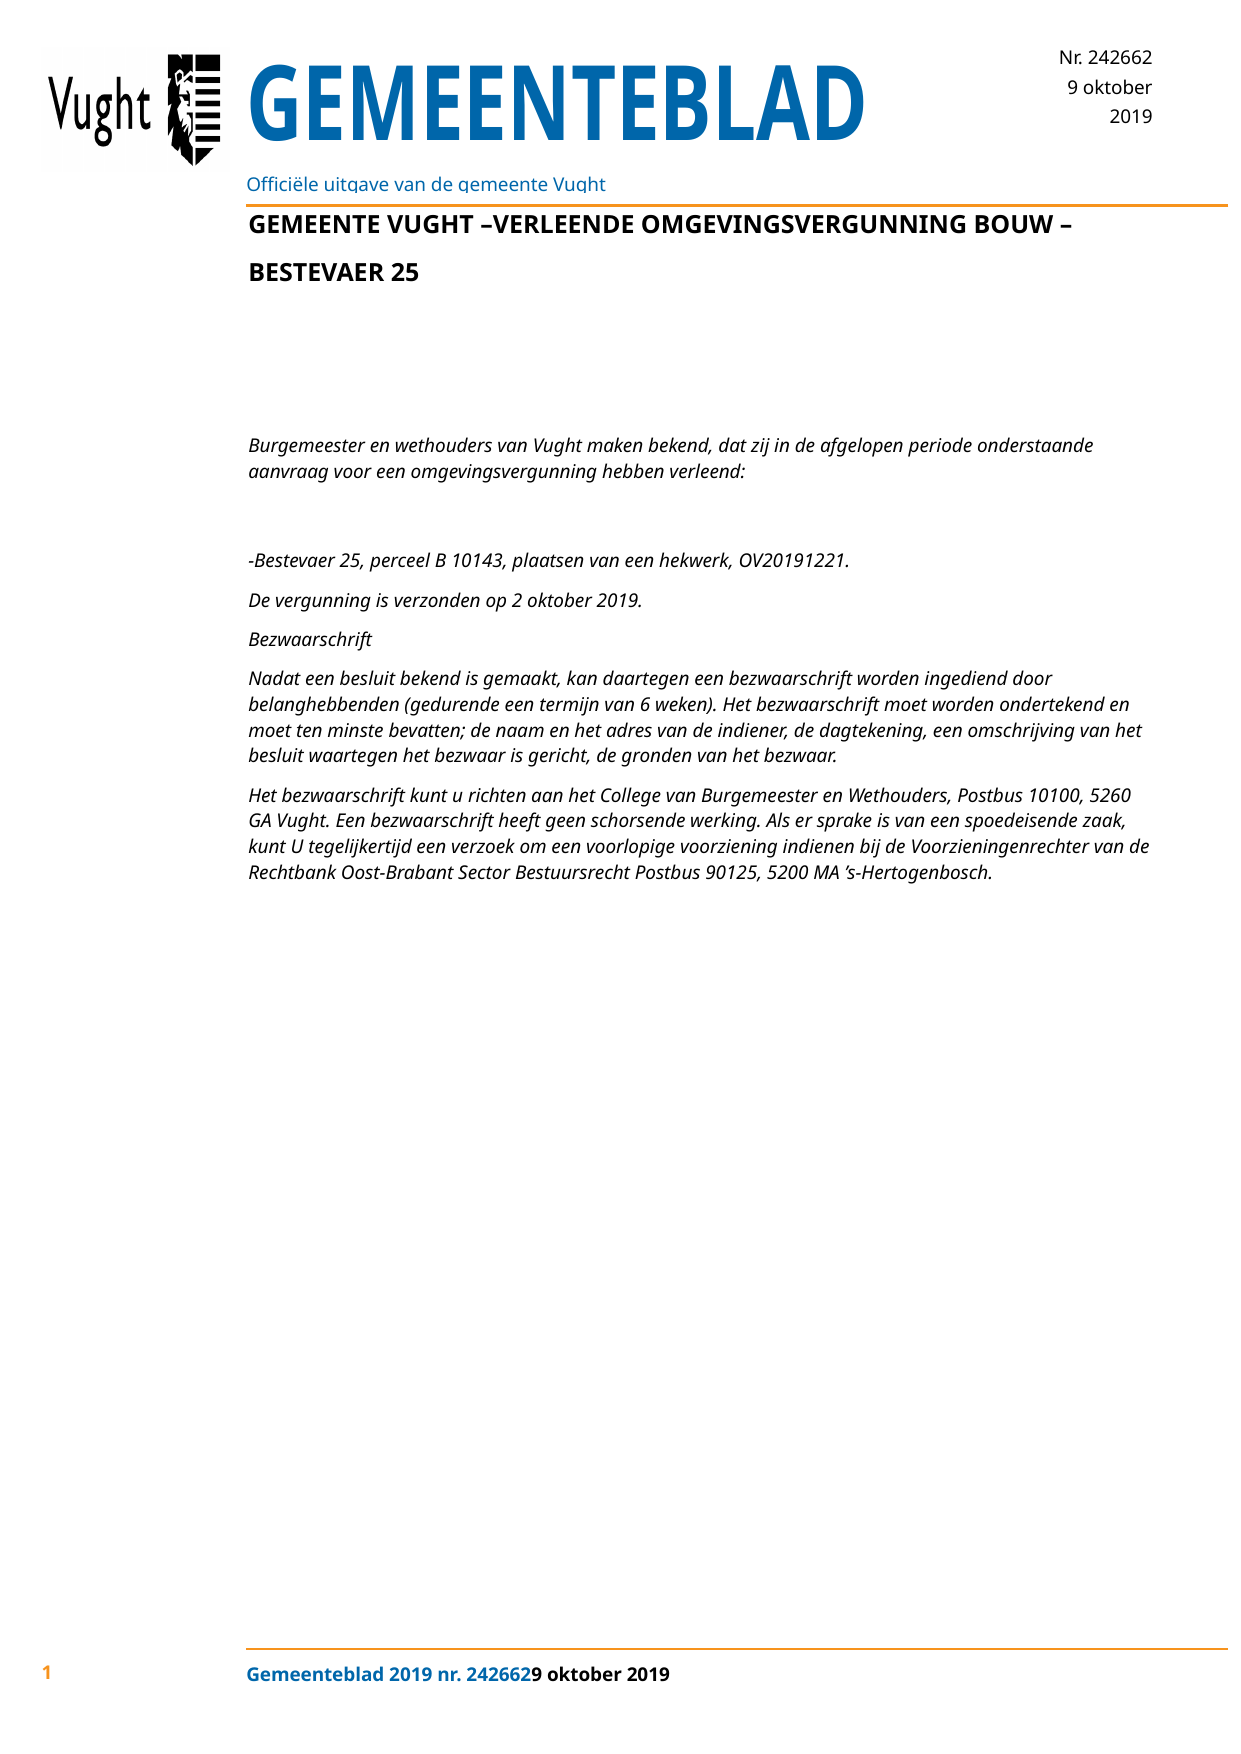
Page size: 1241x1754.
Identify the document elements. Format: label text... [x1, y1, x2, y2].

text Het bezwaarschrift kunt u richten aan het College van Burgemeester en Wethouders, Postbus 10100, 5260 GA Vught. Een bezwaarschrift heeft geen schorsende werking. Als er sprake is van een spoedeisende zaak, kunt U tegelijkertijd een verzoek om een voorlopige voorziening indienen bij de Voorzieningenrechter van de Rechtbank Oost-Brabant Sector Bestuursrecht Postbus 90125, 5200 MA ’s-Hertogenbosch. [248, 782, 1152, 885]
text Burgemeester en wethouders van Vught maken bekend, dat zij in de afgelopen periode onderstaande aanvraag voor een omgevingsvergunning hebben verleend: [248, 432, 1152, 484]
text De vergunning is verzonden op 2 oktober 2019. [248, 587, 1152, 613]
text Nadat een besluit bekend is gemaakt, kan daartegen een bezwaarschrift worden ingediend door belanghebbenden (gedurende een termijn van 6 weken). Het bezwaarschrift moet worden ondertekend en moet ten minste bevatten; de naam en het adres van de indiener, de dagtekening, een omschrijving van het besluit waartegen het bezwaar is gericht, de gronden van het bezwaar. [248, 666, 1152, 768]
text GEMEENTE VUGHT –VERLEENDE OMGEVINGSVERGUNNING BOUW – BESTEVAER 25 [248, 207, 1152, 288]
text Bezwaarschrift [248, 626, 1152, 652]
text -Bestevaer 25, perceel B 10143, plaatsen van een hekwerk, OV20191221. [248, 548, 1152, 573]
picture [41, 47, 231, 172]
